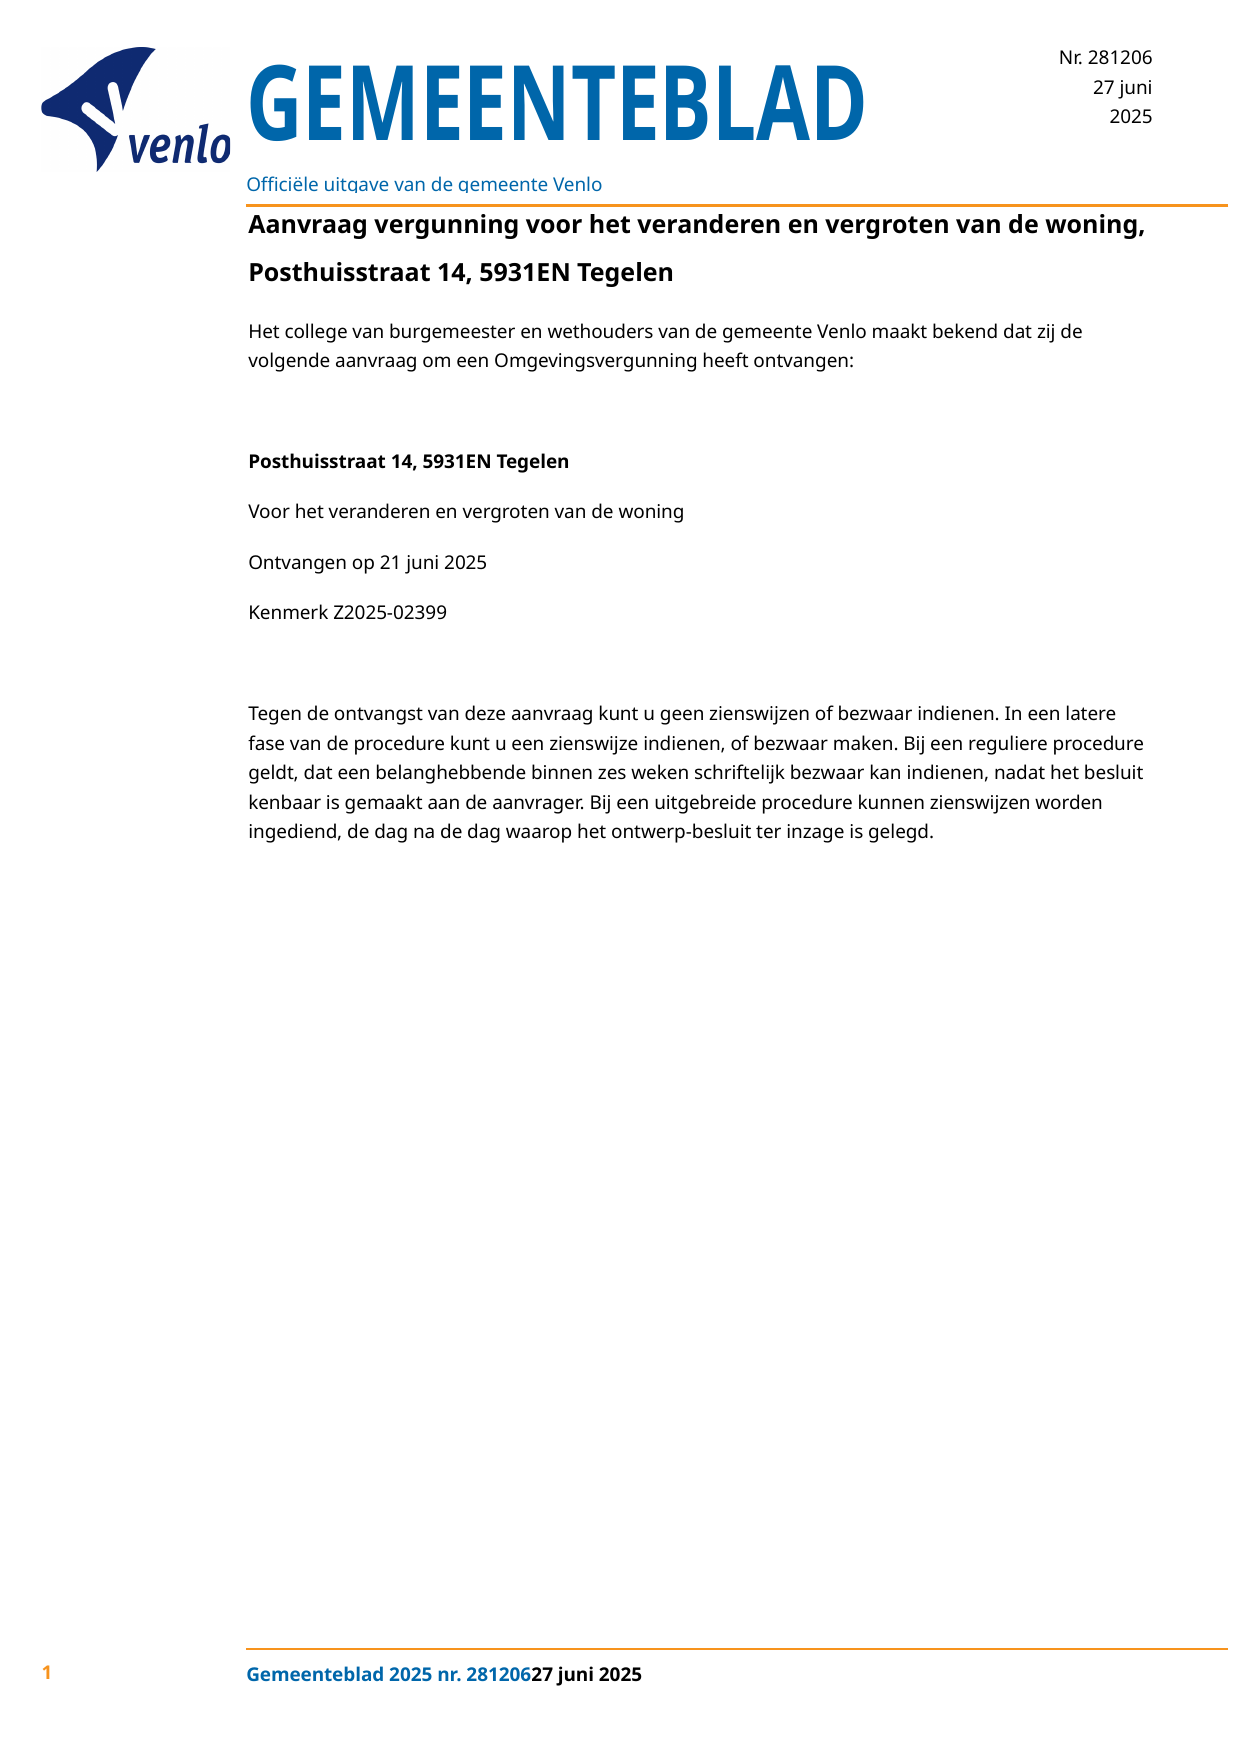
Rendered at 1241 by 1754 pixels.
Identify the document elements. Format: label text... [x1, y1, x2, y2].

text Aanvraag vergunning voor het veranderen en vergroten van de woning, Posthuisstraat 14, 5931EN Tegelen [248, 207, 1152, 288]
picture [41, 47, 231, 172]
text Kenmerk Z2025-02399 [248, 599, 1152, 625]
text Voor het veranderen en vergroten van de woning [248, 499, 1152, 524]
text Het college van burgemeester en wethouders van de gemeente Venlo maakt bekend dat zij de volgende aanvraag om een Omgevingsvergunning heeft ontvangen: [248, 318, 1152, 373]
text Ontvangen op 21 juni 2025 [248, 549, 1152, 575]
text Tegen de ontvangst van deze aanvraag kunt u geen zienswijzen of bezwaar indienen. In een latere fase van de procedure kunt u een zienswijze indienen, of bezwaar maken. Bij een reguliere procedure geldt, dat een belanghebbende binnen zes weken schriftelijk bezwaar kan indienen, nadat het besluit kenbaar is gemaakt aan de aanvrager. Bij een uitgebreide procedure kunnen zienswijzen worden ingediend, de dag na de dag waarop het ontwerp-besluit ter inzage is gelegd. [248, 700, 1152, 844]
text Posthuisstraat 14, 5931EN Tegelen [248, 448, 1152, 474]
